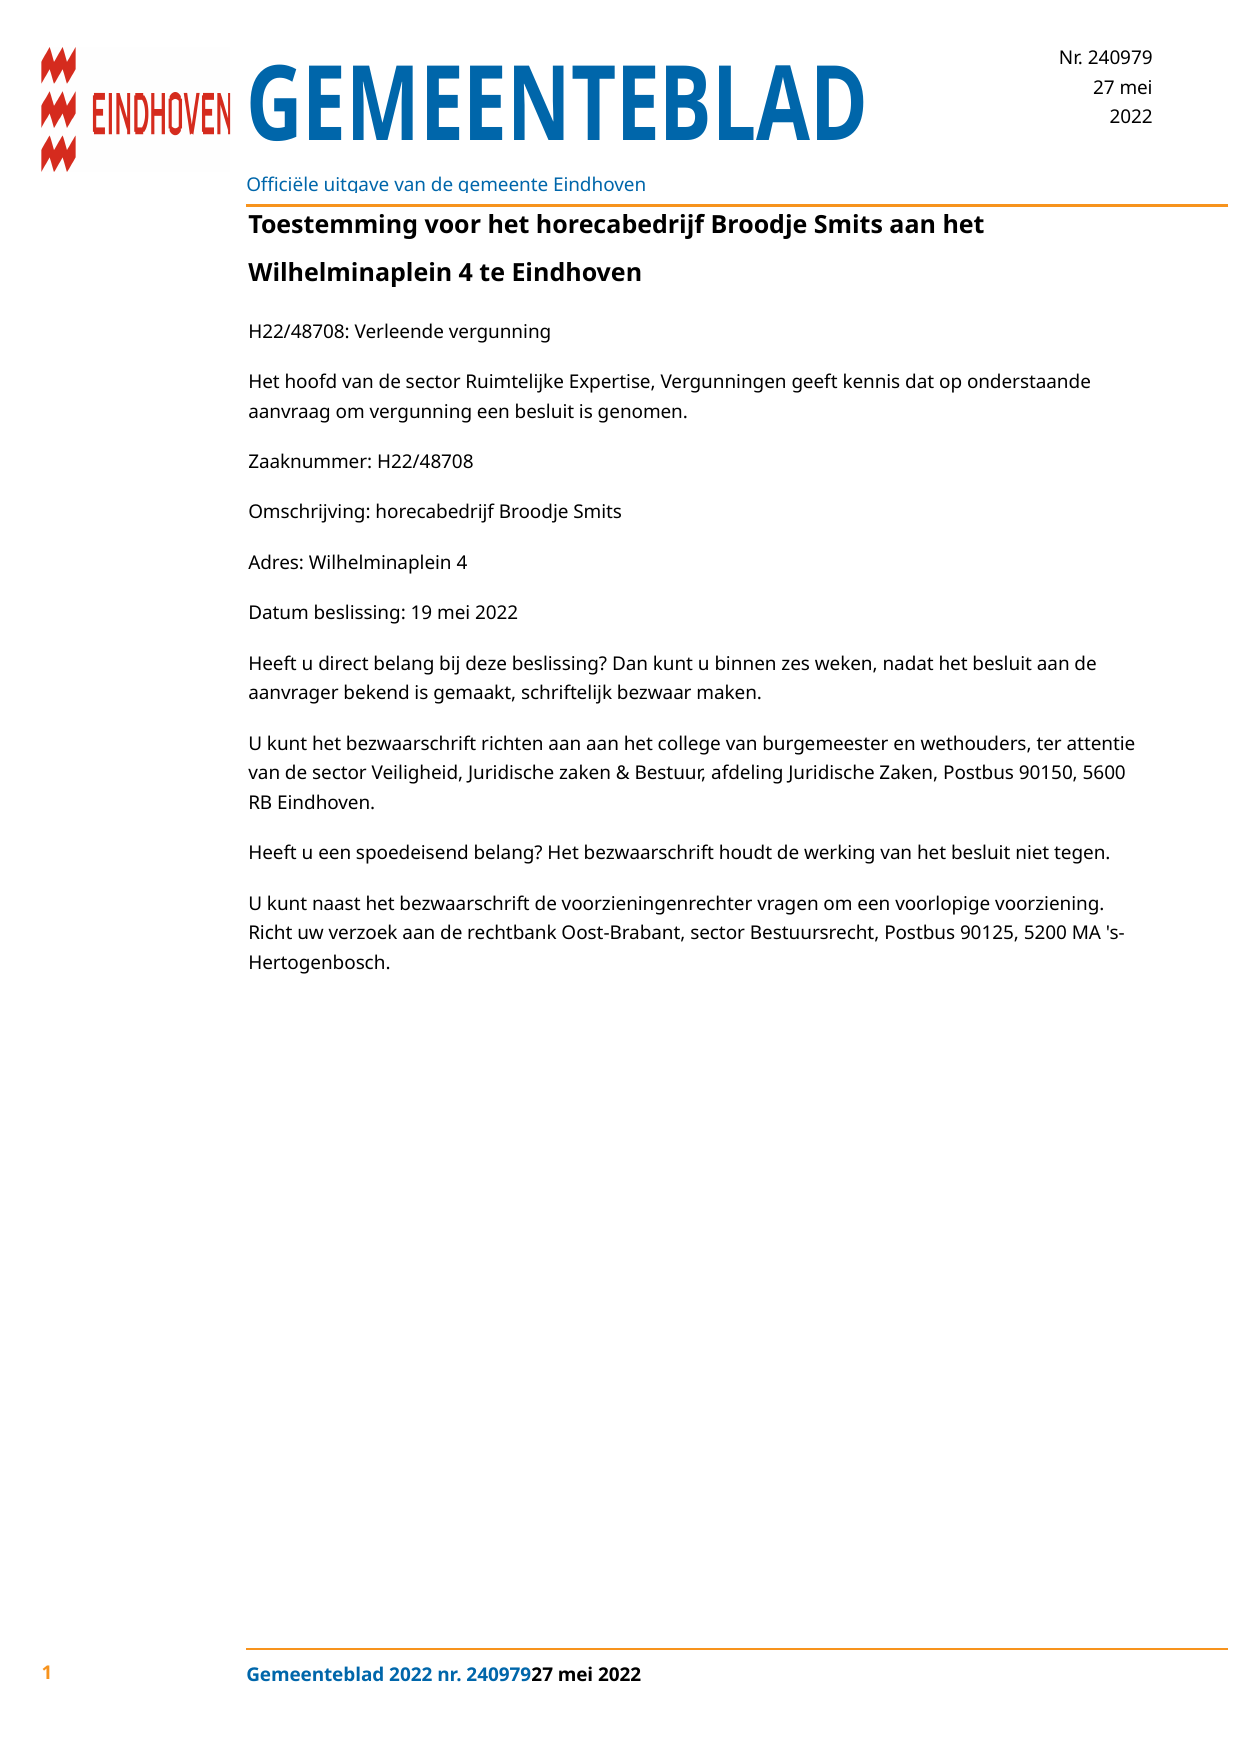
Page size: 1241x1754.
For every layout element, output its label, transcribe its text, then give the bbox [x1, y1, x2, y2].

text Toestemming voor het horecabedrijf Broodje Smits aan het Wilhelminaplein 4 te Eindhoven [248, 207, 1152, 288]
text Omschrijving: horecabedrijf Broodje Smits [248, 499, 1152, 524]
text Zaaknummer: H22/48708 [248, 448, 1152, 474]
text Heeft u direct belang bij deze beslissing? Dan kunt u binnen zes weken, nadat het besluit aan de aanvrager bekend is gemaakt, schriftelijk bezwaar maken. [248, 650, 1152, 705]
text Adres: Wilhelminaplein 4 [248, 549, 1152, 575]
text Heeft u een spoedeisend belang? Het bezwaarschrift houdt de werking van het besluit niet tegen. [248, 839, 1152, 865]
text Het hoofd van de sector Ruimtelijke Expertise, Vergunningen geeft kennis dat op onderstaande aanvraag om vergunning een besluit is genomen. [248, 368, 1152, 424]
text U kunt naast het bezwaarschrift de voorzieningenrechter vragen om een voorlopige voorziening. Richt uw verzoek aan de rechtbank Oost-Brabant, sector Bestuursrecht, Postbus 90125, 5200 MA 's-Hertogenbosch. [248, 890, 1152, 975]
text Datum beslissing: 19 mei 2022 [248, 599, 1152, 625]
picture [41, 47, 231, 172]
text U kunt het bezwaarschrift richten aan aan het college van burgemeester en wethouders, ter attentie van de sector Veiligheid, Juridische zaken & Bestuur, afdeling Juridische Zaken, Postbus 90150, 5600 RB Eindhoven. [248, 730, 1152, 815]
text H22/48708: Verleende vergunning [248, 318, 1152, 344]
